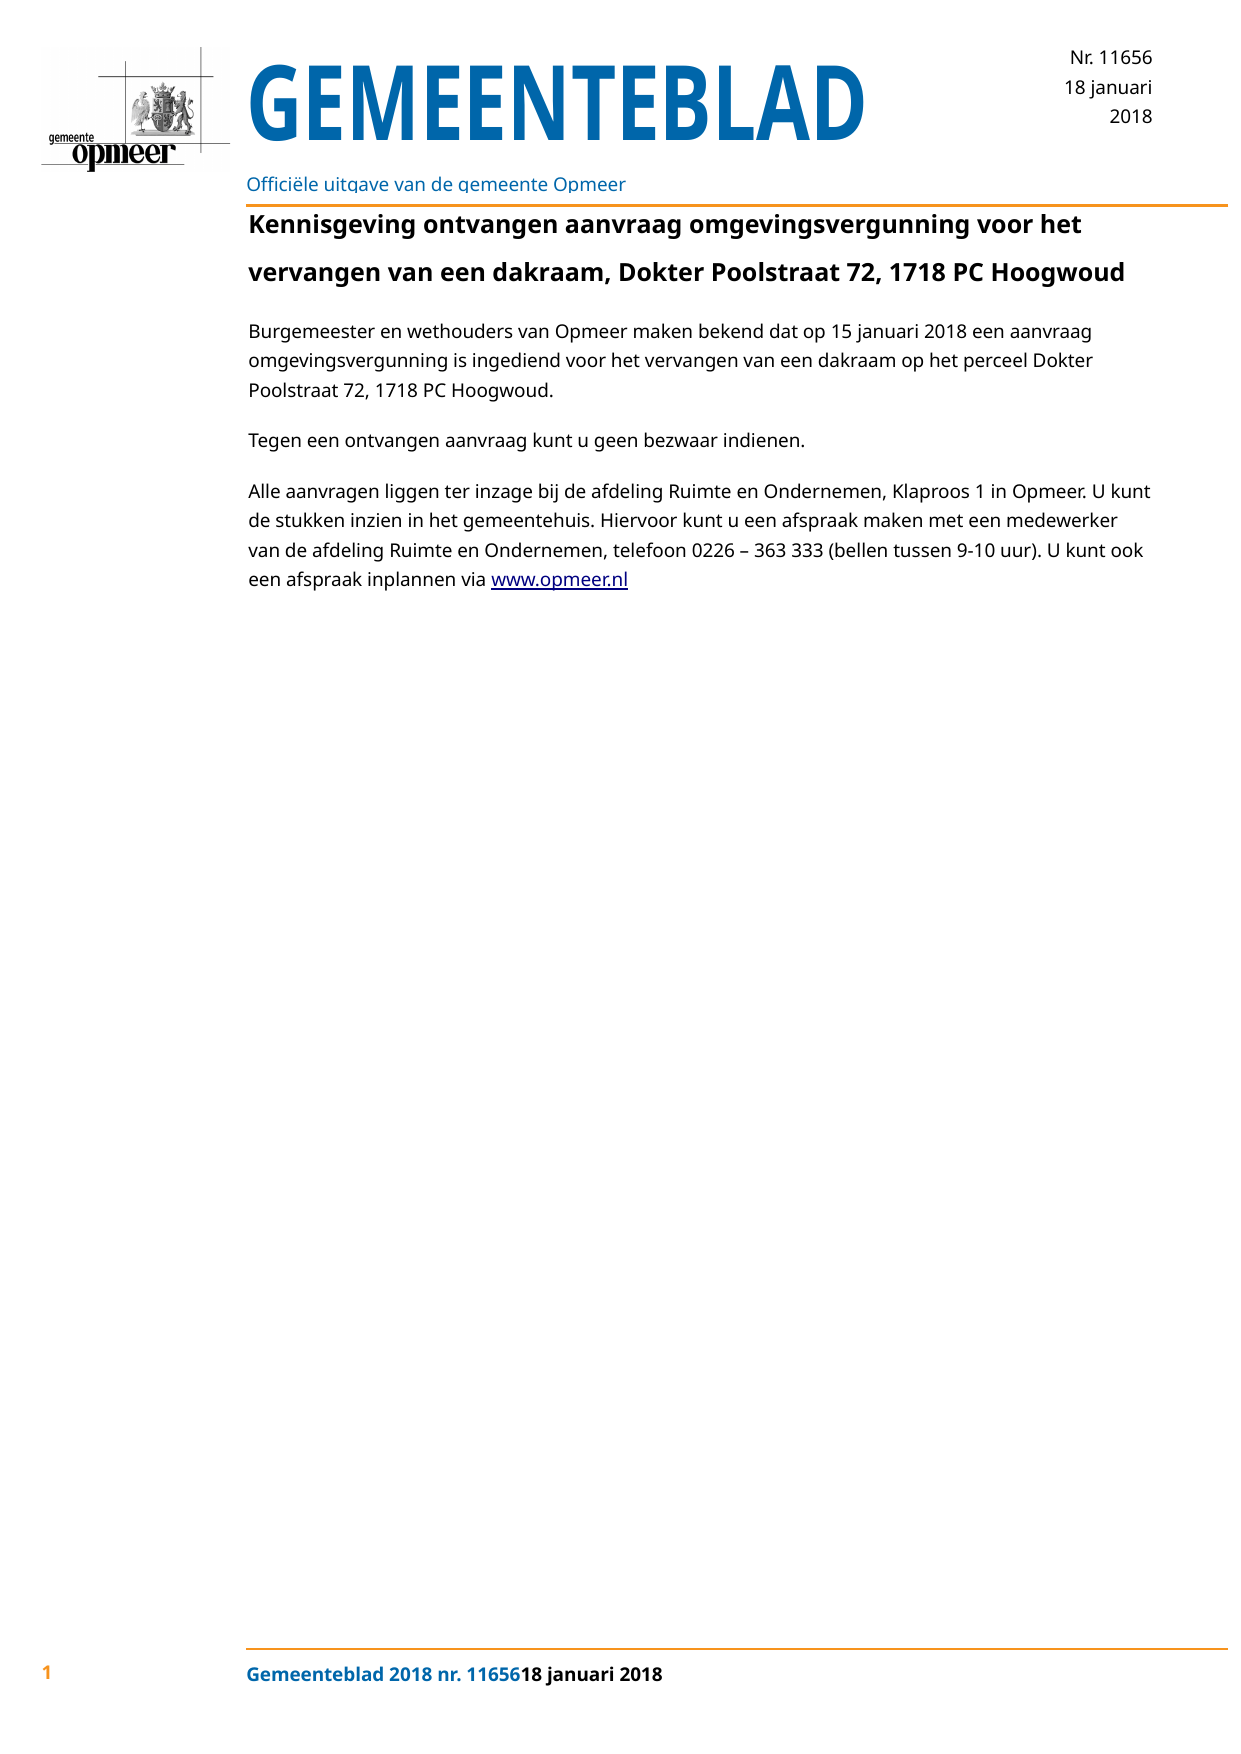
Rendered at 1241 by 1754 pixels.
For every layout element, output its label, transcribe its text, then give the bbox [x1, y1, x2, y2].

picture [41, 47, 231, 172]
text Tegen een ontvangen aanvraag kunt u geen bezwaar indienen. [248, 427, 1152, 453]
text Alle aanvragen liggen ter inzage bij de afdeling Ruimte en Ondernemen, Klaproos 1 in Opmeer. U kunt de stukken inzien in het gemeentehuis. Hiervoor kunt u een afspraak maken met een medewerker van de afdeling Ruimte en Ondernemen, telefoon 0226 – 363 333 (bellen tussen 9-10 uur). U kunt ook een afspraak inplannen via www.opmeer.nl [248, 478, 1152, 592]
text Burgemeester en wethouders van Opmeer maken bekend dat op 15 januari 2018 een aanvraag omgevingsvergunning is ingediend voor het vervangen van een dakraam op het perceel Dokter Poolstraat 72, 1718 PC Hoogwoud. [248, 318, 1152, 403]
text Kennisgeving ontvangen aanvraag omgevingsvergunning voor het vervangen van een dakraam, Dokter Poolstraat 72, 1718 PC Hoogwoud [248, 207, 1152, 288]
